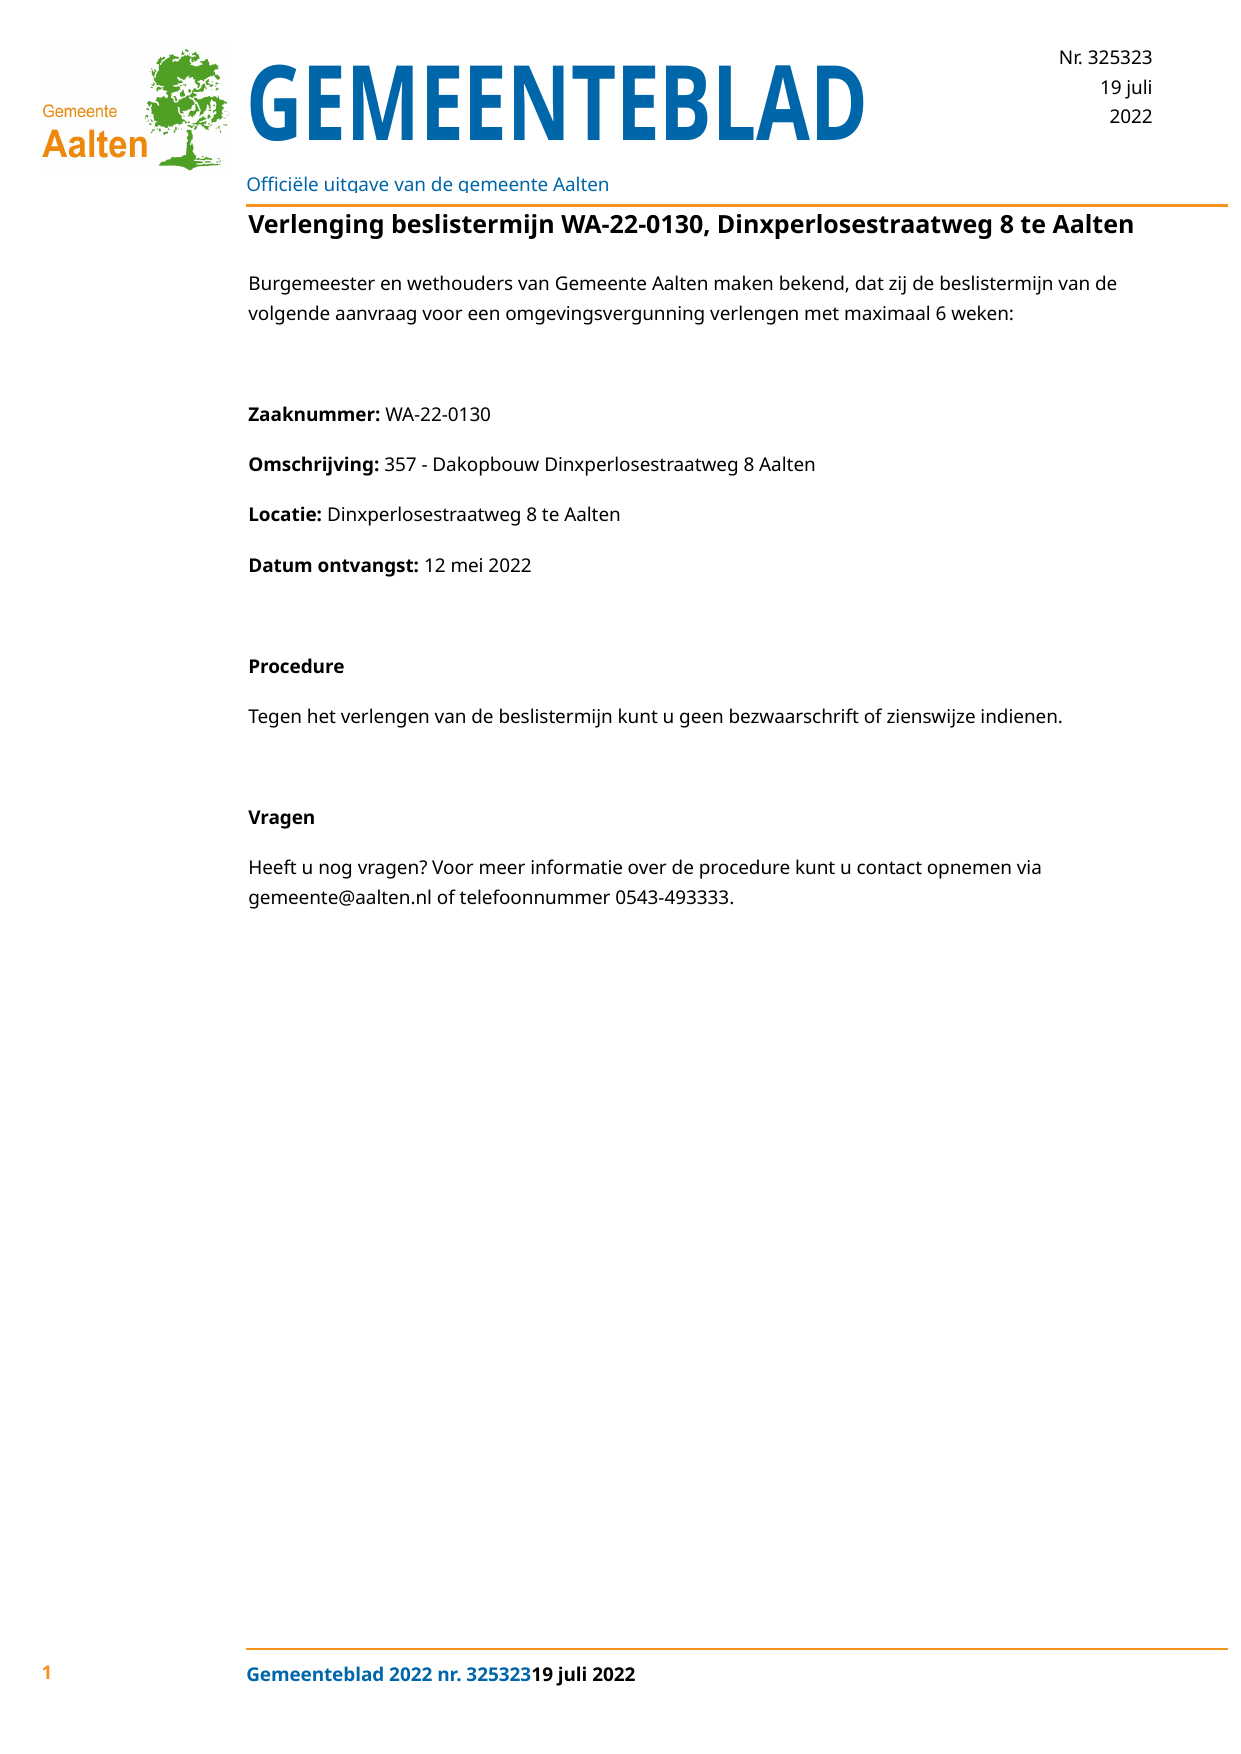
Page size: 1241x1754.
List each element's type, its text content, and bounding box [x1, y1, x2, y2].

text Locatie: Dinxperlosestraatweg 8 te Aalten [248, 502, 1152, 527]
text Burgemeester en wethouders van Gemeente Aalten maken bekend, dat zij de beslistermijn van de volgende aanvraag voor een omgevingsvergunning verlengen met maximaal 6 weken: [248, 270, 1152, 326]
text Datum ontvangst: 12 mei 2022 [248, 552, 1152, 578]
text Verlenging beslistermijn WA-22-0130, Dinxperlosestraatweg 8 te Aalten [248, 207, 1152, 241]
text Zaaknummer: WA-22-0130 [248, 401, 1152, 426]
text Procedure [248, 653, 1152, 678]
text Omschrijving: 357 - Dakopbouw Dinxperlosestraatweg 8 Aalten [248, 451, 1152, 477]
text Heeft u nog vragen? Voor meer informatie over de procedure kunt u contact opnemen via gemeente@aalten.nl of telefoonnummer 0543-493333. [248, 854, 1152, 910]
picture [41, 47, 231, 172]
text Vragen [248, 804, 1152, 830]
text Tegen het verlengen van de beslistermijn kunt u geen bezwaarschrift of zienswijze indienen. [248, 703, 1152, 729]
